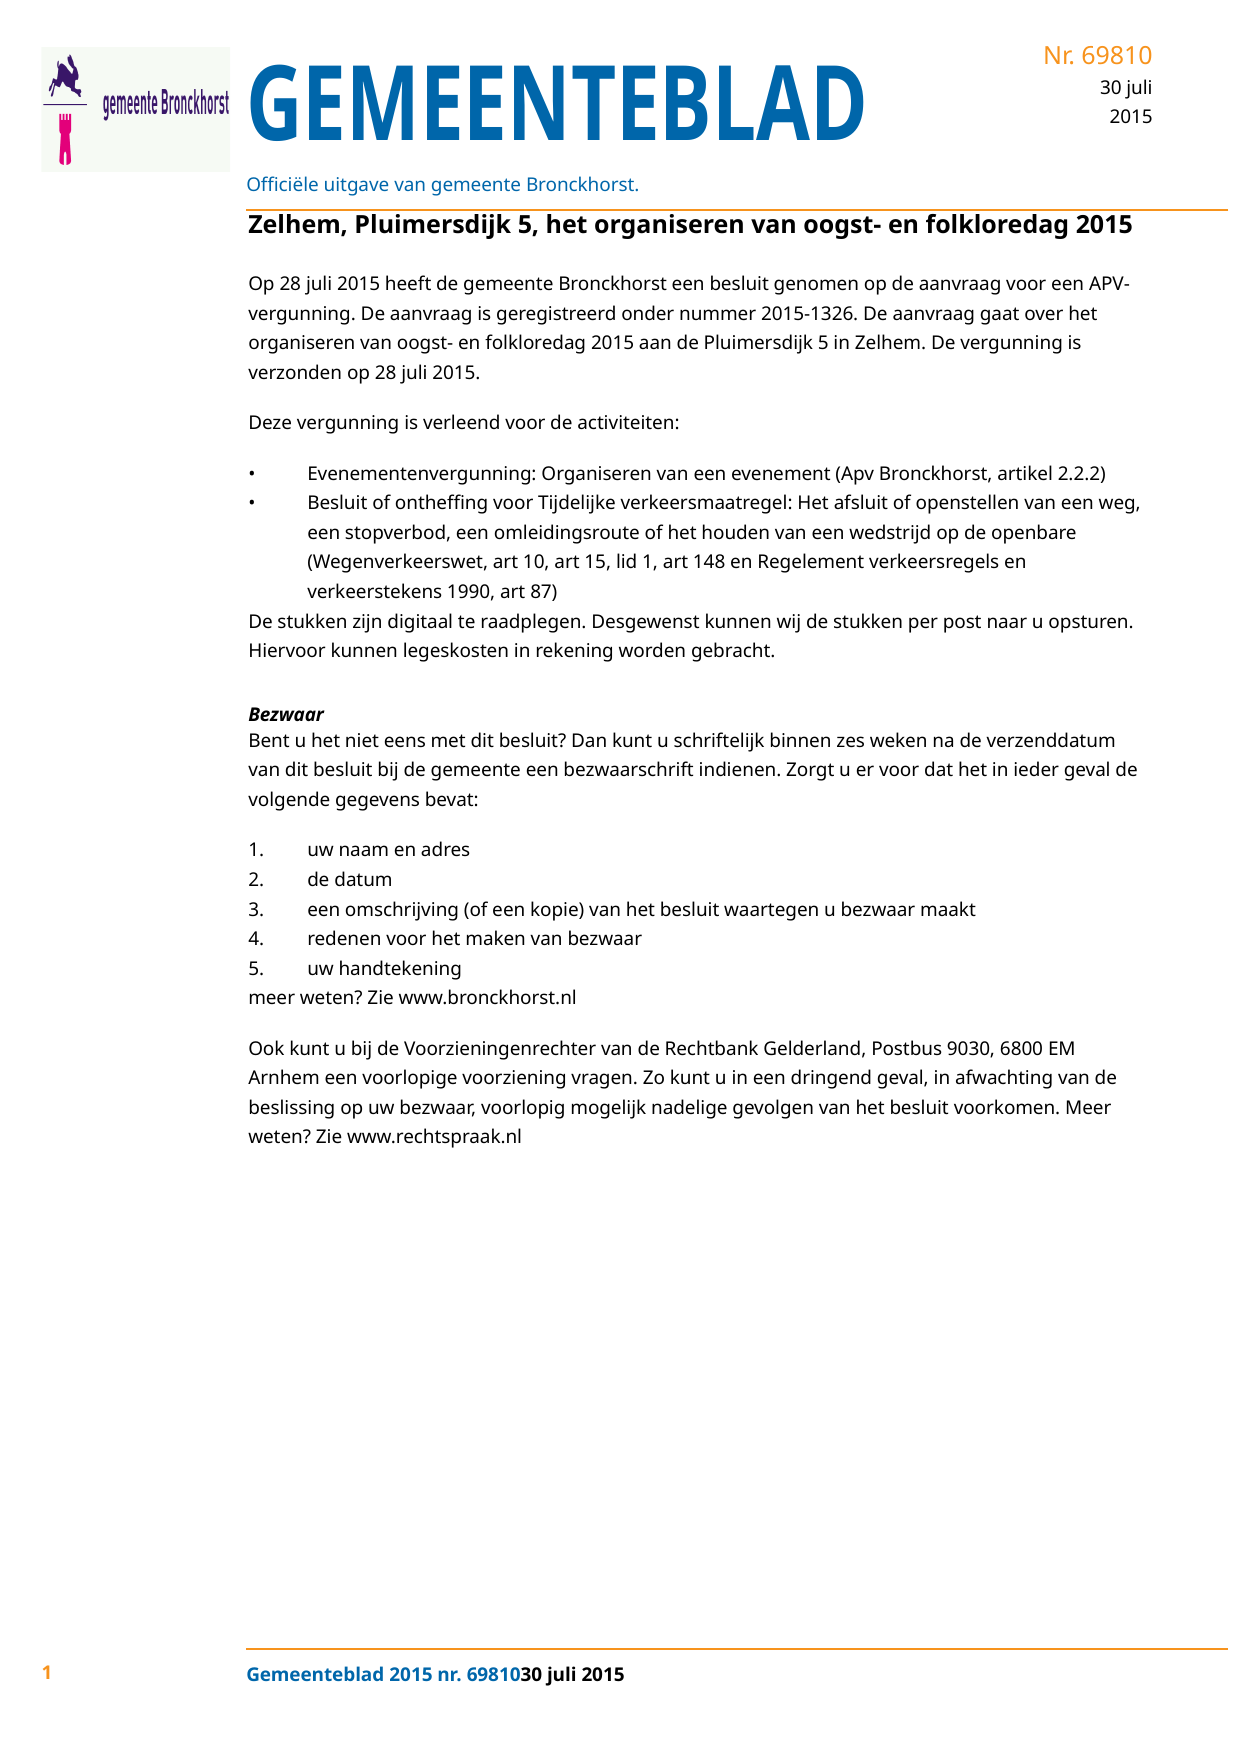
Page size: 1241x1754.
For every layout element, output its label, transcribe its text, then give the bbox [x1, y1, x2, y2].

list uw naam en adres [248, 837, 1152, 862]
text Zelhem, Pluimersdijk 5, het organiseren van oogst- en folkloredag 2015 [248, 211, 1152, 241]
list een omschrijving (of een kopie) van het besluit waartegen u bezwaar maakt [248, 896, 1152, 922]
text Op 28 juli 2015 heeft de gemeente Bronckhorst een besluit genomen op de aanvraag voor een APV-vergunning. De aanvraag is geregistreerd onder nummer 2015-1326. De aanvraag gaat over het organiseren van oogst- en folkloredag 2015 aan de Pluimersdijk 5 in Zelhem. De vergunning is verzonden op 28 juli 2015. [248, 270, 1152, 385]
list Besluit of ontheffing voor Tijdelijke verkeersmaatregel: Het afsluit of openstellen van een weg, een stopverbod, een omleidingsroute of het houden van een wedstrijd op de openbare (Wegenverkeerswet, art 10, art 15, lid 1, art 148 en Regelement verkeersregels en verkeerstekens 1990, art 87) [248, 489, 1152, 604]
text meer weten? Zie www.bronckhorst.nl [248, 984, 1152, 1010]
text Bent u het niet eens met dit besluit? Dan kunt u schriftelijk binnen zes weken na de verzenddatum van dit besluit bij de gemeente een bezwaarschrift indienen. Zorgt u er voor dat het in ieder geval de volgende gegevens bevat: [248, 727, 1152, 812]
text Bezwaar [248, 701, 1152, 727]
picture [41, 47, 231, 172]
text Deze vergunning is verleend voor de activiteiten: [248, 409, 1152, 435]
list de datum [248, 866, 1152, 892]
list uw handtekening [248, 955, 1152, 981]
list Evenementenvergunning: Organiseren van een evenement (Apv Bronckhorst, artikel 2.2.2) [248, 460, 1152, 486]
list redenen voor het maken van bezwaar [248, 925, 1152, 951]
text De stukken zijn digitaal te raadplegen. Desgewenst kunnen wij de stukken per post naar u opsturen. Hiervoor kunnen legeskosten in rekening worden gebracht. [248, 608, 1152, 663]
text Ook kunt u bij de Voorzieningenrechter van de Rechtbank Gelderland, Postbus 9030, 6800 EM Arnhem een voorlopige voorziening vragen. Zo kunt u in een dringend geval, in afwachting van de beslissing op uw bezwaar, voorlopig mogelijk nadelige gevolgen van het besluit voorkomen. Meer weten? Zie www.rechtspraak.nl [248, 1035, 1152, 1149]
